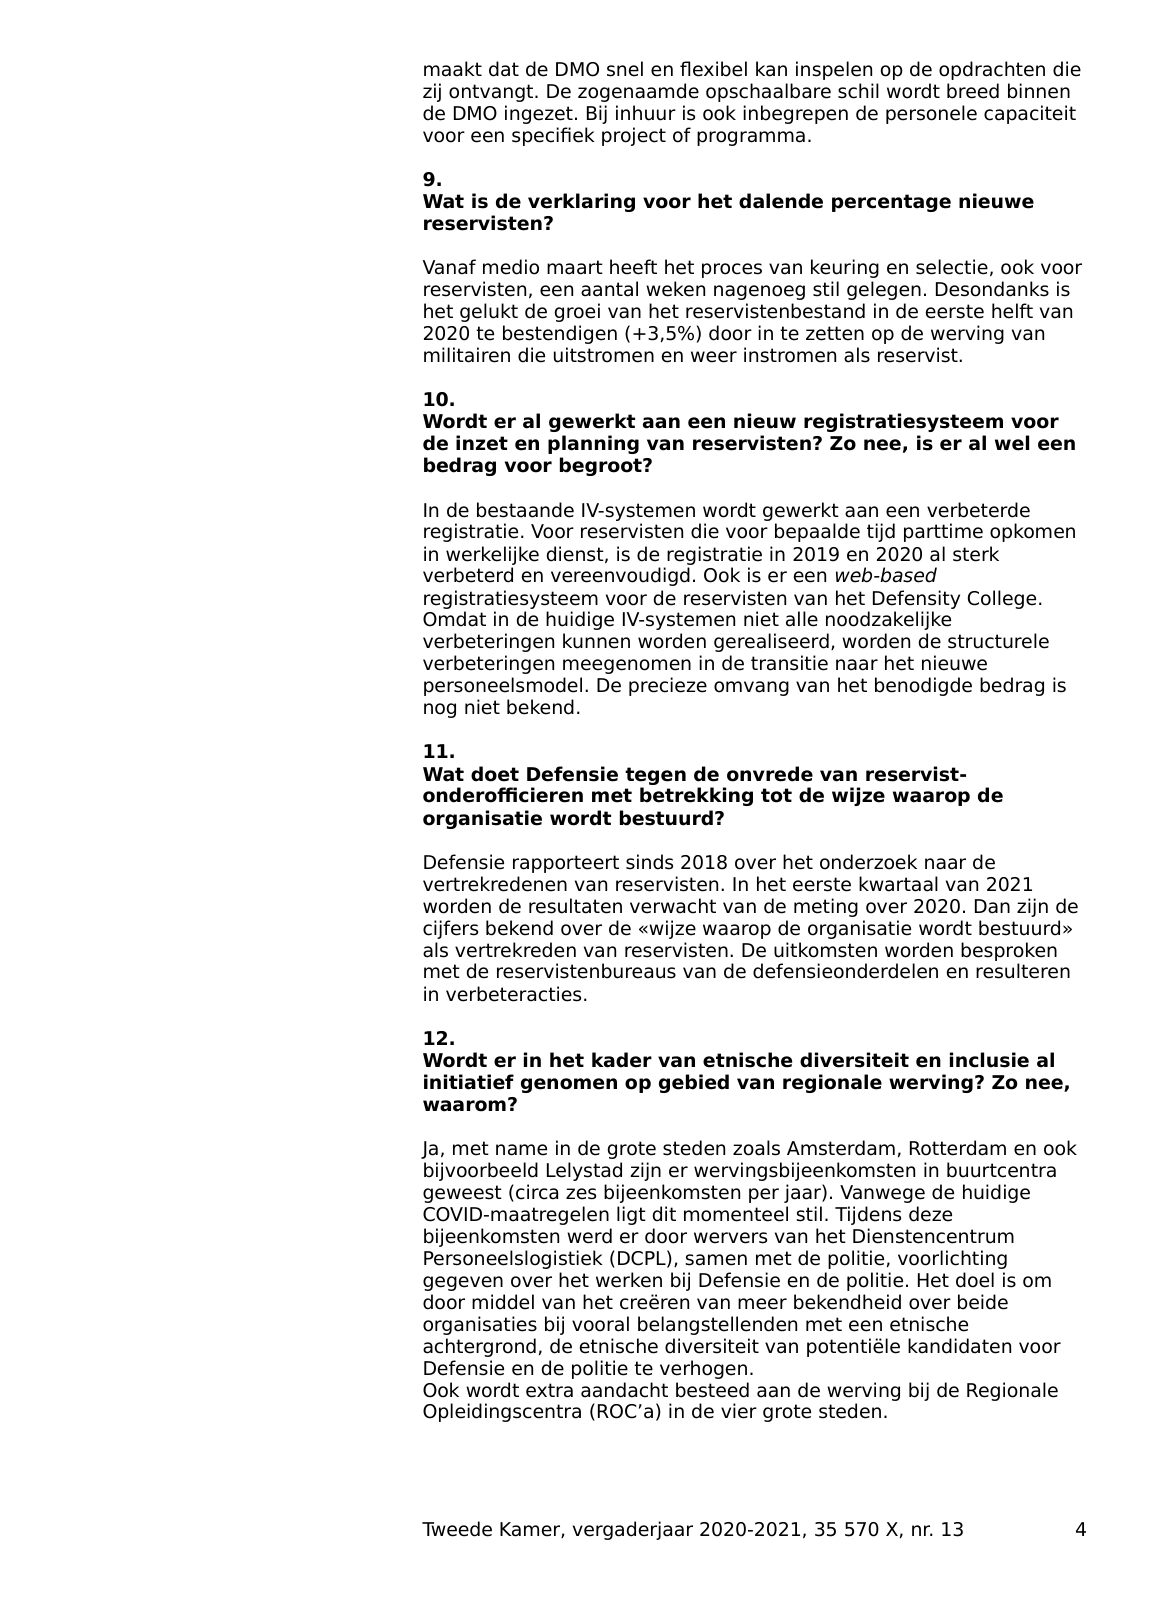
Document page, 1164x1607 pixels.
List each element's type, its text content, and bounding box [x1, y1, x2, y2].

text Defensie rapporteert sinds 2018 over het onderzoek naar de vertrekredenen van reservisten. In het eerste kwartaal van 2021 worden de resultaten verwacht van de meting over 2020. Dan zijn de cijfers bekend over de «wijze waarop de organisatie wordt bestuurd» als vertrekreden van reservisten. De uitkomsten worden besproken met de reservistenbureaus van de defensieonderdelen en resulteren in verbeteracties. [422, 852, 1087, 1005]
text Ja, met name in de grote steden zoals Amsterdam, Rotterdam en ook bijvoorbeeld Lelystad zijn er wervingsbijeenkomsten in buurtcentra geweest (circa zes bijeenkomsten per jaar). Vanwege de huidige COVID-maatregelen ligt dit momenteel stil. Tijdens deze bijeenkomsten werd er door wervers van het Dienstencentrum Personeelslogistiek (DCPL), samen met de politie, voorlichting gegeven over het werken bij Defensie en de politie. Het doel is om door middel van het creëren van meer bekendheid over beide organisaties bij vooral belangstellenden met een etnische achtergrond, de etnische diversiteit van potentiële kandidaten voor Defensie en de politie te verhogen. [422, 1138, 1087, 1379]
text 10. [422, 389, 1087, 411]
text 12. [422, 1028, 1087, 1049]
text Wat is de verklaring voor het dalende percentage nieuwe reservisten? [422, 191, 1087, 235]
text Wordt er in het kader van etnische diversiteit en inclusie al initiatief genomen op gebied van regionale werving? Zo nee, waarom? [422, 1049, 1087, 1116]
text In de bestaande IV-systemen wordt gewerkt aan een verbeterde registratie. Voor reservisten die voor bepaalde tijd parttime opkomen in werkelijke dienst, is de registratie in 2019 en 2020 al sterk verbeterd en vereenvoudigd. Ook is er een web-based registratiesysteem voor de reservisten van het Defensity College. Omdat in de huidige IV-systemen niet alle noodzakelijke verbeteringen kunnen worden gerealiseerd, worden de structurele verbeteringen meegenomen in de transitie naar het nieuwe personeelsmodel. De precieze omvang van het benodigde bedrag is nog niet bekend. [422, 499, 1087, 719]
text maakt dat de DMO snel en flexibel kan inspelen op de opdrachten die zij ontvangt. De zogenaamde opschaalbare schil wordt breed binnen de DMO ingezet. Bij inhuur is ook inbegrepen de personele capaciteit voor een specifiek project of programma. [422, 59, 1087, 147]
text 11. [422, 741, 1087, 763]
text 9. [422, 169, 1087, 191]
text Vanaf medio maart heeft het proces van keuring en selectie, ook voor reservisten, een aantal weken nagenoeg stil gelegen. Desondanks is het gelukt de groei van het reservistenbestand in de eerste helft van 2020 te bestendigen (+3,5%) door in te zetten op de werving van militairen die uitstromen en weer instromen als reservist. [422, 257, 1087, 367]
text Ook wordt extra aandacht besteed aan de werving bij de Regionale Opleidingscentra (ROC’a) in de vier grote steden. [422, 1379, 1087, 1423]
text Wat doet Defensie tegen de onvrede van reservist-onderofficieren met betrekking tot de wijze waarop de organisatie wordt bestuurd? [422, 763, 1087, 829]
text Wordt er al gewerkt aan een nieuw registratiesysteem voor de inzet en planning van reservisten? Zo nee, is er al wel een bedrag voor begroot? [422, 411, 1087, 477]
